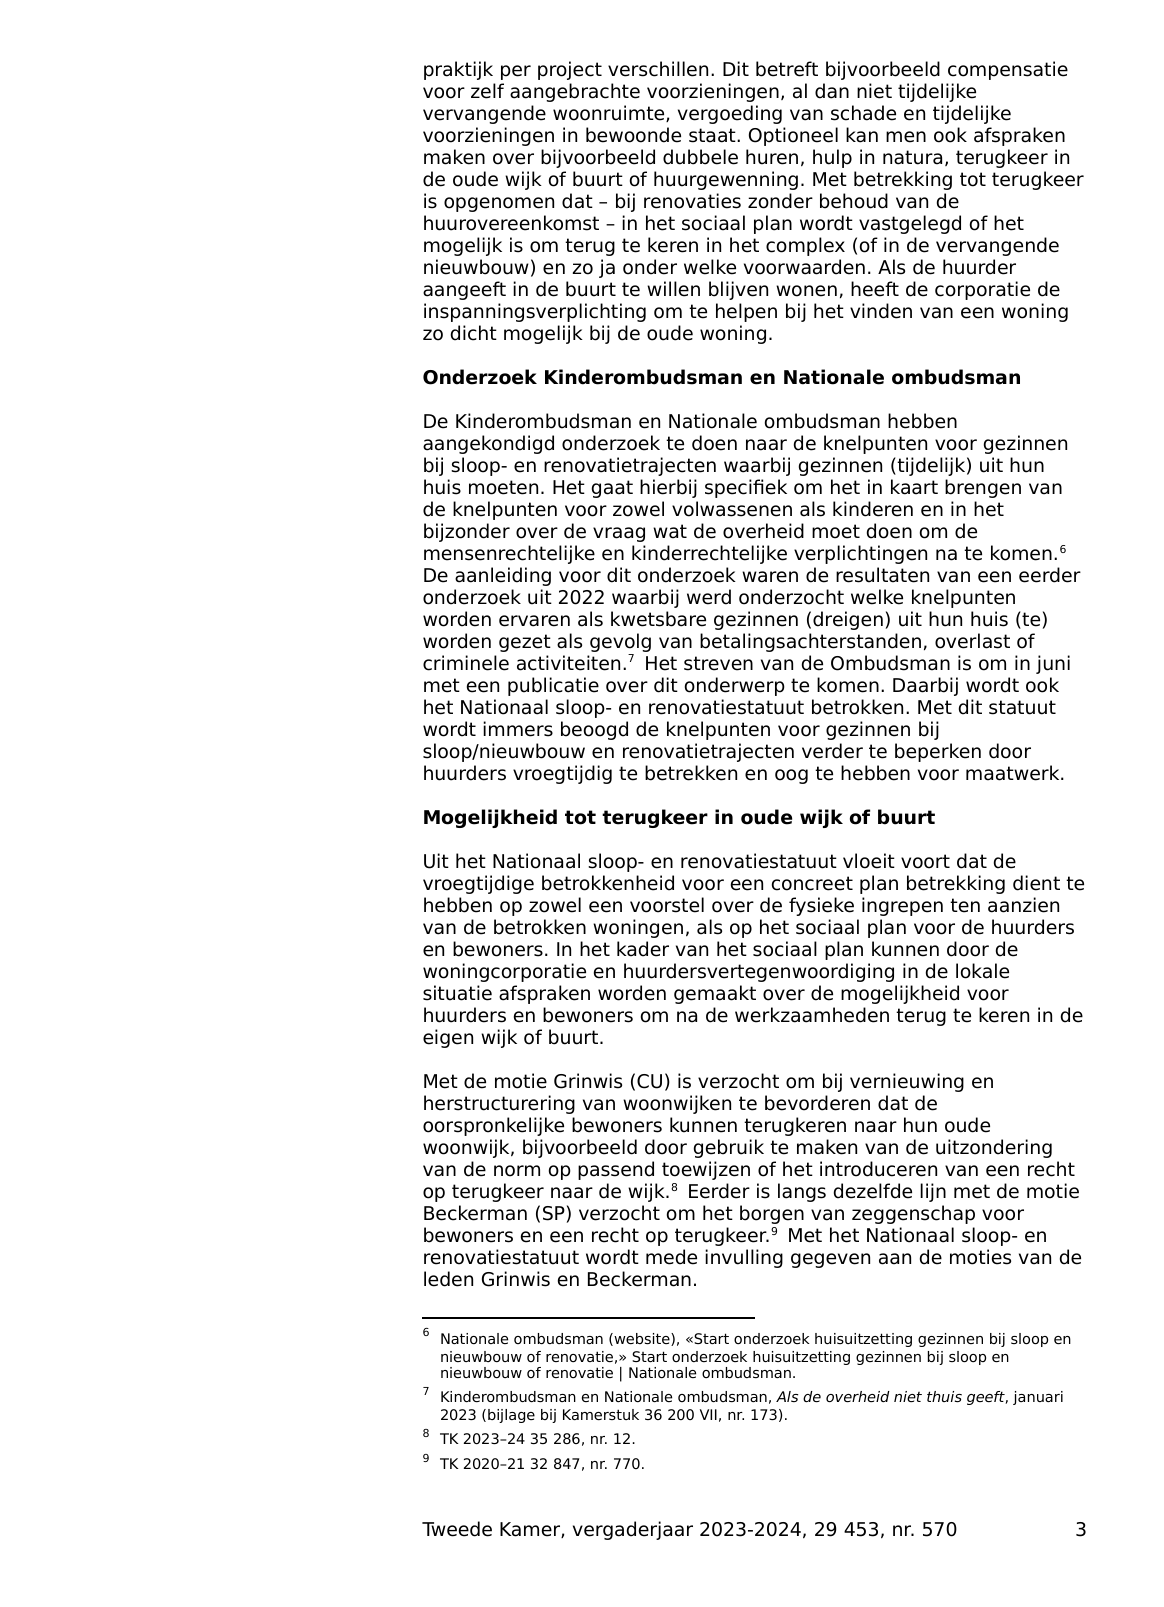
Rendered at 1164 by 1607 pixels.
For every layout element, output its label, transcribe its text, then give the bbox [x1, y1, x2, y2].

text Uit het Nationaal sloop- en renovatiestatuut vloeit voort dat de vroegtijdige betrokkenheid voor een concreet plan betrekking dient te hebben op zowel een voorstel over de fysieke ingrepen ten aanzien van de betrokken woningen, als op het sociaal plan voor de huurders en bewoners. In het kader van het sociaal plan kunnen door de woningcorporatie en huurdersvertegenwoordiging in de lokale situatie afspraken worden gemaakt over de mogelijkheid voor huurders en bewoners om na de werkzaamheden terug te keren in de eigen wijk of buurt. [422, 851, 1087, 1049]
text TK 2020–21 32 847, nr. 770. [422, 1452, 1087, 1474]
text Met de motie Grinwis (CU) is verzocht om bij vernieuwing en herstructurering van woonwijken te bevorderen dat de oorspronkelijke bewoners kunnen terugkeren naar hun oude woonwijk, bijvoorbeeld door gebruik te maken van de uitzondering van de norm op passend toewijzen of het introduceren van een recht op terugkeer naar de wijk. Eerder is langs dezelfde lijn met de motie Beckerman (SP) verzocht om het borgen van zeggenschap voor bewoners en een recht op terugkeer. Met het Nationaal sloop- en renovatiestatuut wordt mede invulling gegeven aan de moties van de leden Grinwis en Beckerman. [422, 1071, 1087, 1291]
text praktijk per project verschillen. Dit betreft bijvoorbeeld compensatie voor zelf aangebrachte voorzieningen, al dan niet tijdelijke vervangende woonruimte, vergoeding van schade en tijdelijke voorzieningen in bewoonde staat. Optioneel kan men ook afspraken maken over bijvoorbeeld dubbele huren, hulp in natura, terugkeer in de oude wijk of buurt of huurgewenning. Met betrekking tot terugkeer is opgenomen dat – bij renovaties zonder behoud van de huurovereenkomst – in het sociaal plan wordt vastgelegd of het mogelijk is om terug te keren in het complex (of in de vervangende nieuwbouw) en zo ja onder welke voorwaarden. Als de huurder aangeeft in de buurt te willen blijven wonen, heeft de corporatie de inspanningsverplichting om te helpen bij het vinden van een woning zo dicht mogelijk bij de oude woning. [422, 59, 1087, 345]
text TK 2023–24 35 286, nr. 12. [422, 1427, 1087, 1449]
text De Kinderombudsman en Nationale ombudsman hebben aangekondigd onderzoek te doen naar de knelpunten voor gezinnen bij sloop- en renovatietrajecten waarbij gezinnen (tijdelijk) uit hun huis moeten. Het gaat hierbij specifiek om het in kaart brengen van de knelpunten voor zowel volwassenen als kinderen en in het bijzonder over de vraag wat de overheid moet doen om de mensenrechtelijke en kinderrechtelijke verplichtingen na te komen. De aanleiding voor dit onderzoek waren de resultaten van een eerder onderzoek uit 2022 waarbij werd onderzocht welke knelpunten worden ervaren als kwetsbare gezinnen (dreigen) uit hun huis (te) worden gezet als gevolg van betalingsachterstanden, overlast of criminele activiteiten. Het streven van de Ombudsman is om in juni met een publicatie over dit onderwerp te komen. Daarbij wordt ook het Nationaal sloop- en renovatiestatuut betrokken. Met dit statuut wordt immers beoogd de knelpunten voor gezinnen bij sloop/nieuwbouw en renovatietrajecten verder te beperken door huurders vroegtijdig te betrekken en oog te hebben voor maatwerk. [422, 411, 1087, 785]
subtitle Mogelijkheid tot terugkeer in oude wijk of buurt [422, 807, 1087, 829]
text Nationale ombudsman (website), «Start onderzoek huisuitzetting gezinnen bij sloop en nieuwbouw of renovatie,» Start onderzoek huisuitzetting gezinnen bij sloop en nieuwbouw of renovatie | Nationale ombudsman. [422, 1327, 1087, 1382]
subtitle Onderzoek Kinderombudsman en Nationale ombudsman [422, 367, 1087, 389]
text Kinderombudsman en Nationale ombudsman, Als de overheid niet thuis geeft, januari 2023 (bijlage bij Kamerstuk 36 200 VII, nr. 173). [422, 1385, 1087, 1424]
